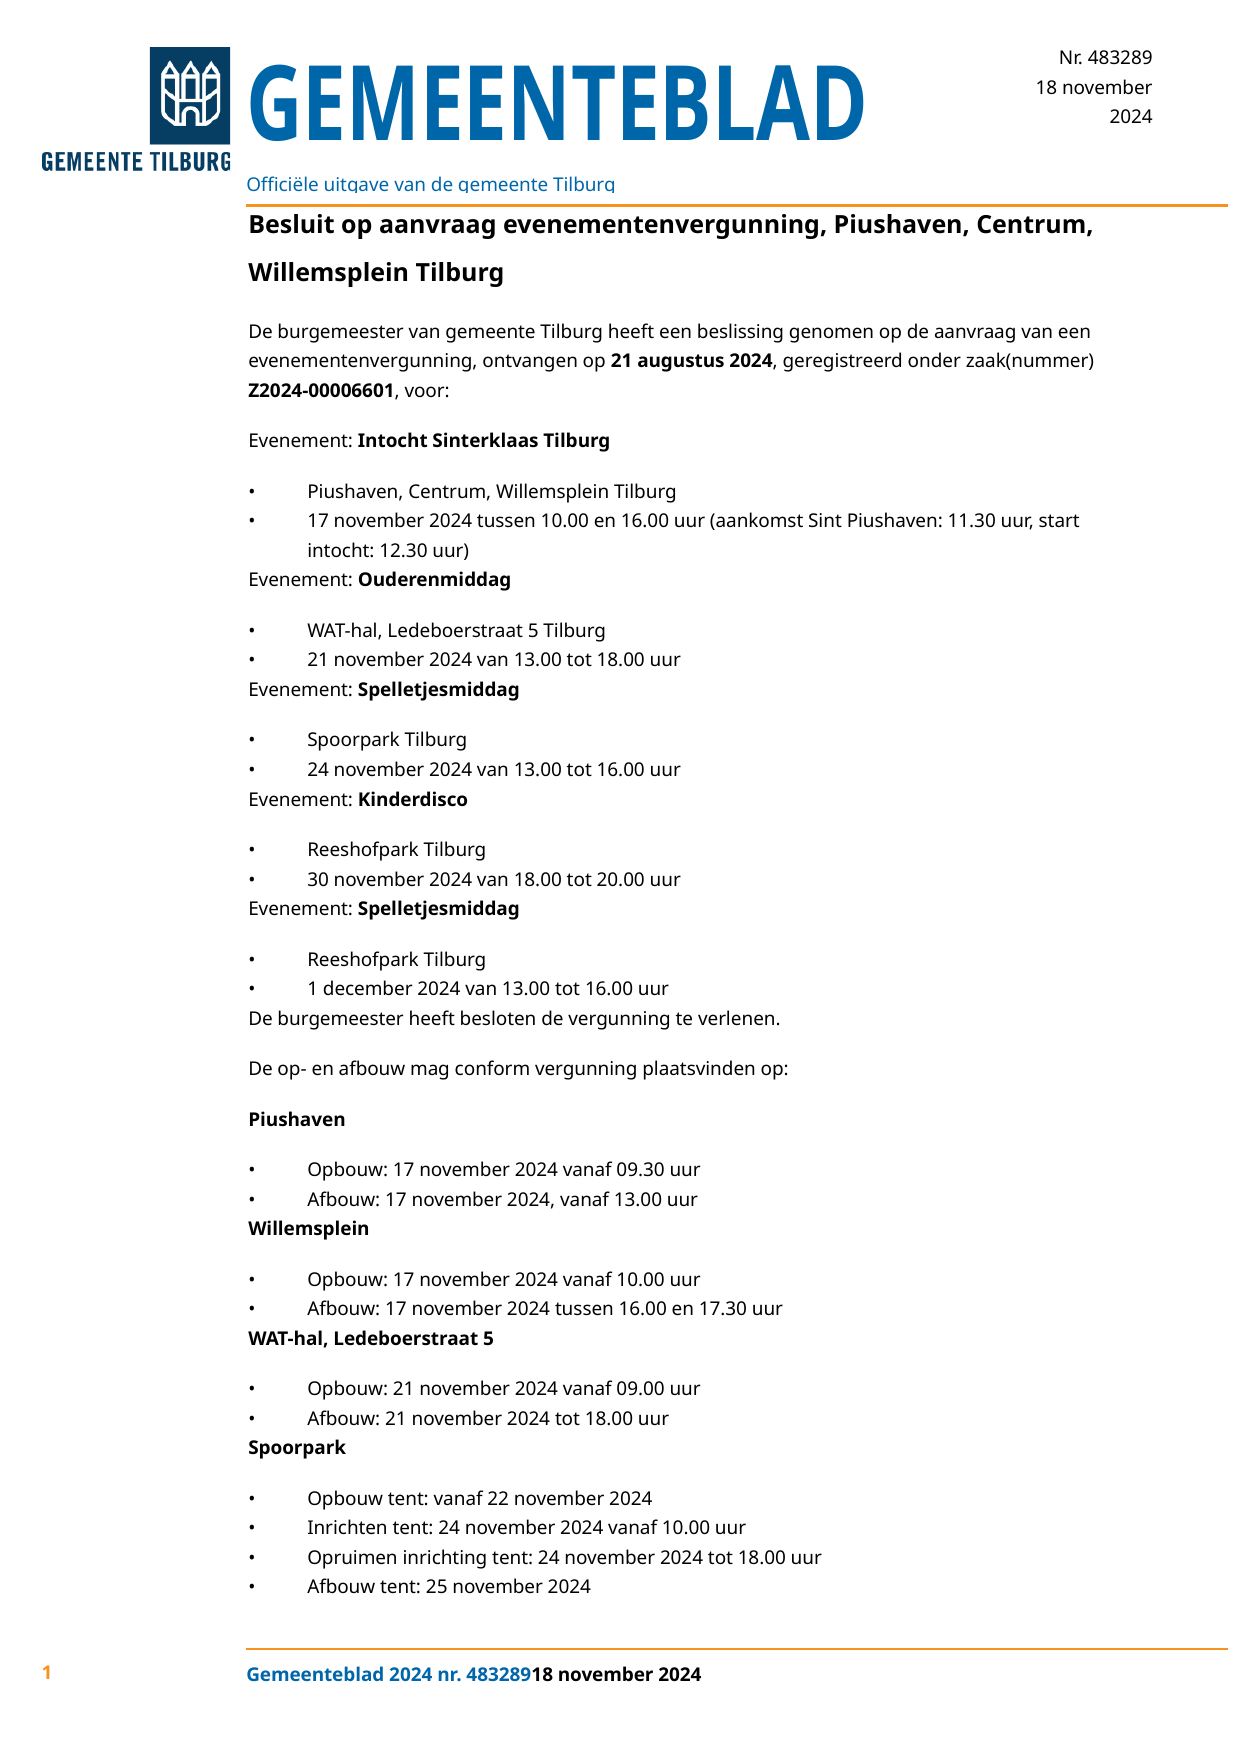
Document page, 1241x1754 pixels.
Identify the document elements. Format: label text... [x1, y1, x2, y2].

text De burgemeester van gemeente Tilburg heeft een beslissing genomen op de aanvraag van een evenementenvergunning, ontvangen op 21 augustus 2024, geregistreerd onder zaak(nummer) Z2024-00006601, voor: [248, 318, 1152, 403]
list Opbouw: 17 november 2024 vanaf 10.00 uur [248, 1266, 1152, 1292]
list 30 november 2024 van 18.00 tot 20.00 uur [248, 866, 1152, 892]
list Reeshofpark Tilburg [248, 836, 1152, 862]
list 17 november 2024 tussen 10.00 en 16.00 uur (aankomst Sint Piushaven: 11.30 uur, start intocht: 12.30 uur) [248, 507, 1152, 563]
text Evenement: Ouderenmiddag [248, 567, 1152, 592]
list Opbouw: 17 november 2024 vanaf 09.30 uur [248, 1156, 1152, 1182]
list Reeshofpark Tilburg [248, 946, 1152, 972]
list WAT-hal, Ledeboerstraat 5 Tilburg [248, 617, 1152, 643]
list Opbouw tent: vanaf 22 november 2024 [248, 1485, 1152, 1511]
text De op- en afbouw mag conform vergunning plaatsvinden op: [248, 1055, 1152, 1081]
list 21 november 2024 van 13.00 tot 18.00 uur [248, 647, 1152, 672]
text Piushaven [248, 1106, 1152, 1132]
list Piushaven, Centrum, Willemsplein Tilburg [248, 478, 1152, 504]
list 1 december 2024 van 13.00 tot 16.00 uur [248, 975, 1152, 1001]
text De burgemeester heeft besloten de vergunning te verlenen. [248, 1005, 1152, 1031]
text Willemsplein [248, 1215, 1152, 1241]
list Inrichten tent: 24 november 2024 vanaf 10.00 uur [248, 1514, 1152, 1540]
list Afbouw: 17 november 2024 tussen 16.00 en 17.30 uur [248, 1295, 1152, 1321]
text Evenement: Kinderdisco [248, 786, 1152, 812]
list Opruimen inrichting tent: 24 november 2024 tot 18.00 uur [248, 1544, 1152, 1570]
list Afbouw tent: 25 november 2024 [248, 1574, 1152, 1599]
list Spoorpark Tilburg [248, 727, 1152, 752]
text Besluit op aanvraag evenementenvergunning, Piushaven, Centrum, Willemsplein Tilburg [248, 207, 1152, 288]
list Afbouw: 21 november 2024 tot 18.00 uur [248, 1405, 1152, 1431]
text Evenement: Spelletjesmiddag [248, 676, 1152, 702]
picture [41, 47, 231, 172]
list Opbouw: 21 november 2024 vanaf 09.00 uur [248, 1375, 1152, 1401]
text Evenement: Spelletjesmiddag [248, 895, 1152, 921]
text Evenement: Intocht Sinterklaas Tilburg [248, 427, 1152, 453]
text WAT-hal, Ledeboerstraat 5 [248, 1325, 1152, 1351]
text Spoorpark [248, 1434, 1152, 1460]
list 24 november 2024 van 13.00 tot 16.00 uur [248, 756, 1152, 782]
list Afbouw: 17 november 2024, vanaf 13.00 uur [248, 1186, 1152, 1212]
